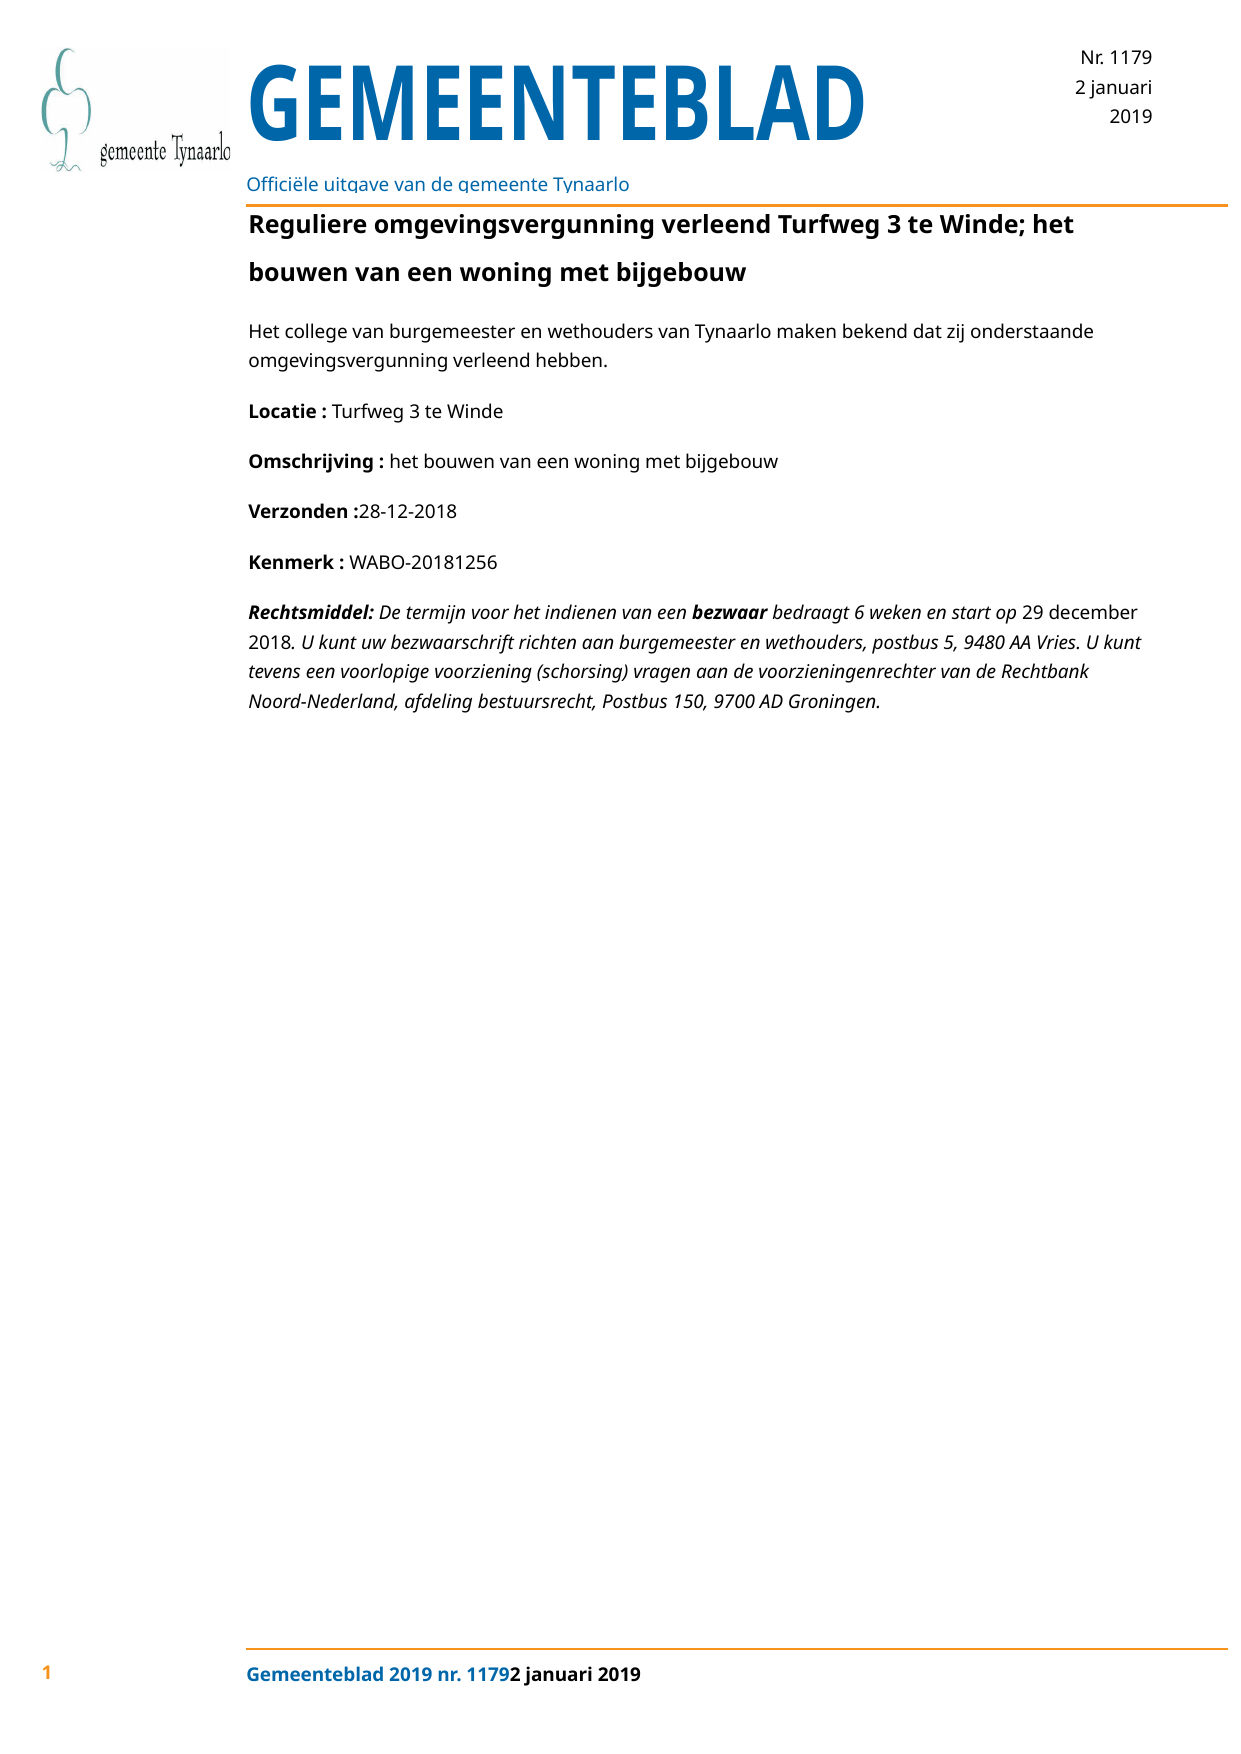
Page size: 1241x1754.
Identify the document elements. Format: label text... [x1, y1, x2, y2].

text Omschrijving : het bouwen van een woning met bijgebouw [248, 448, 1152, 474]
text Locatie : Turfweg 3 te Winde [248, 398, 1152, 424]
text Rechtsmiddel: De termijn voor het indienen van een bezwaar bedraagt 6 weken en start op 29 december 2018. U kunt uw bezwaarschrift richten aan burgemeester en wethouders, postbus 5, 9480 AA Vries. U kunt tevens een voorlopige voorziening (schorsing) vragen aan de voorzieningenrechter van de Rechtbank Noord-Nederland, afdeling bestuursrecht, Postbus 150, 9700 AD Groningen. [248, 599, 1152, 714]
picture [41, 47, 231, 172]
text Reguliere omgevingsvergunning verleend Turfweg 3 te Winde; het bouwen van een woning met bijgebouw [248, 207, 1152, 288]
text Het college van burgemeester en wethouders van Tynaarlo maken bekend dat zij onderstaande omgevingsvergunning verleend hebben. [248, 318, 1152, 373]
text Kenmerk : WABO-20181256 [248, 549, 1152, 575]
text Verzonden :28-12-2018 [248, 499, 1152, 524]
